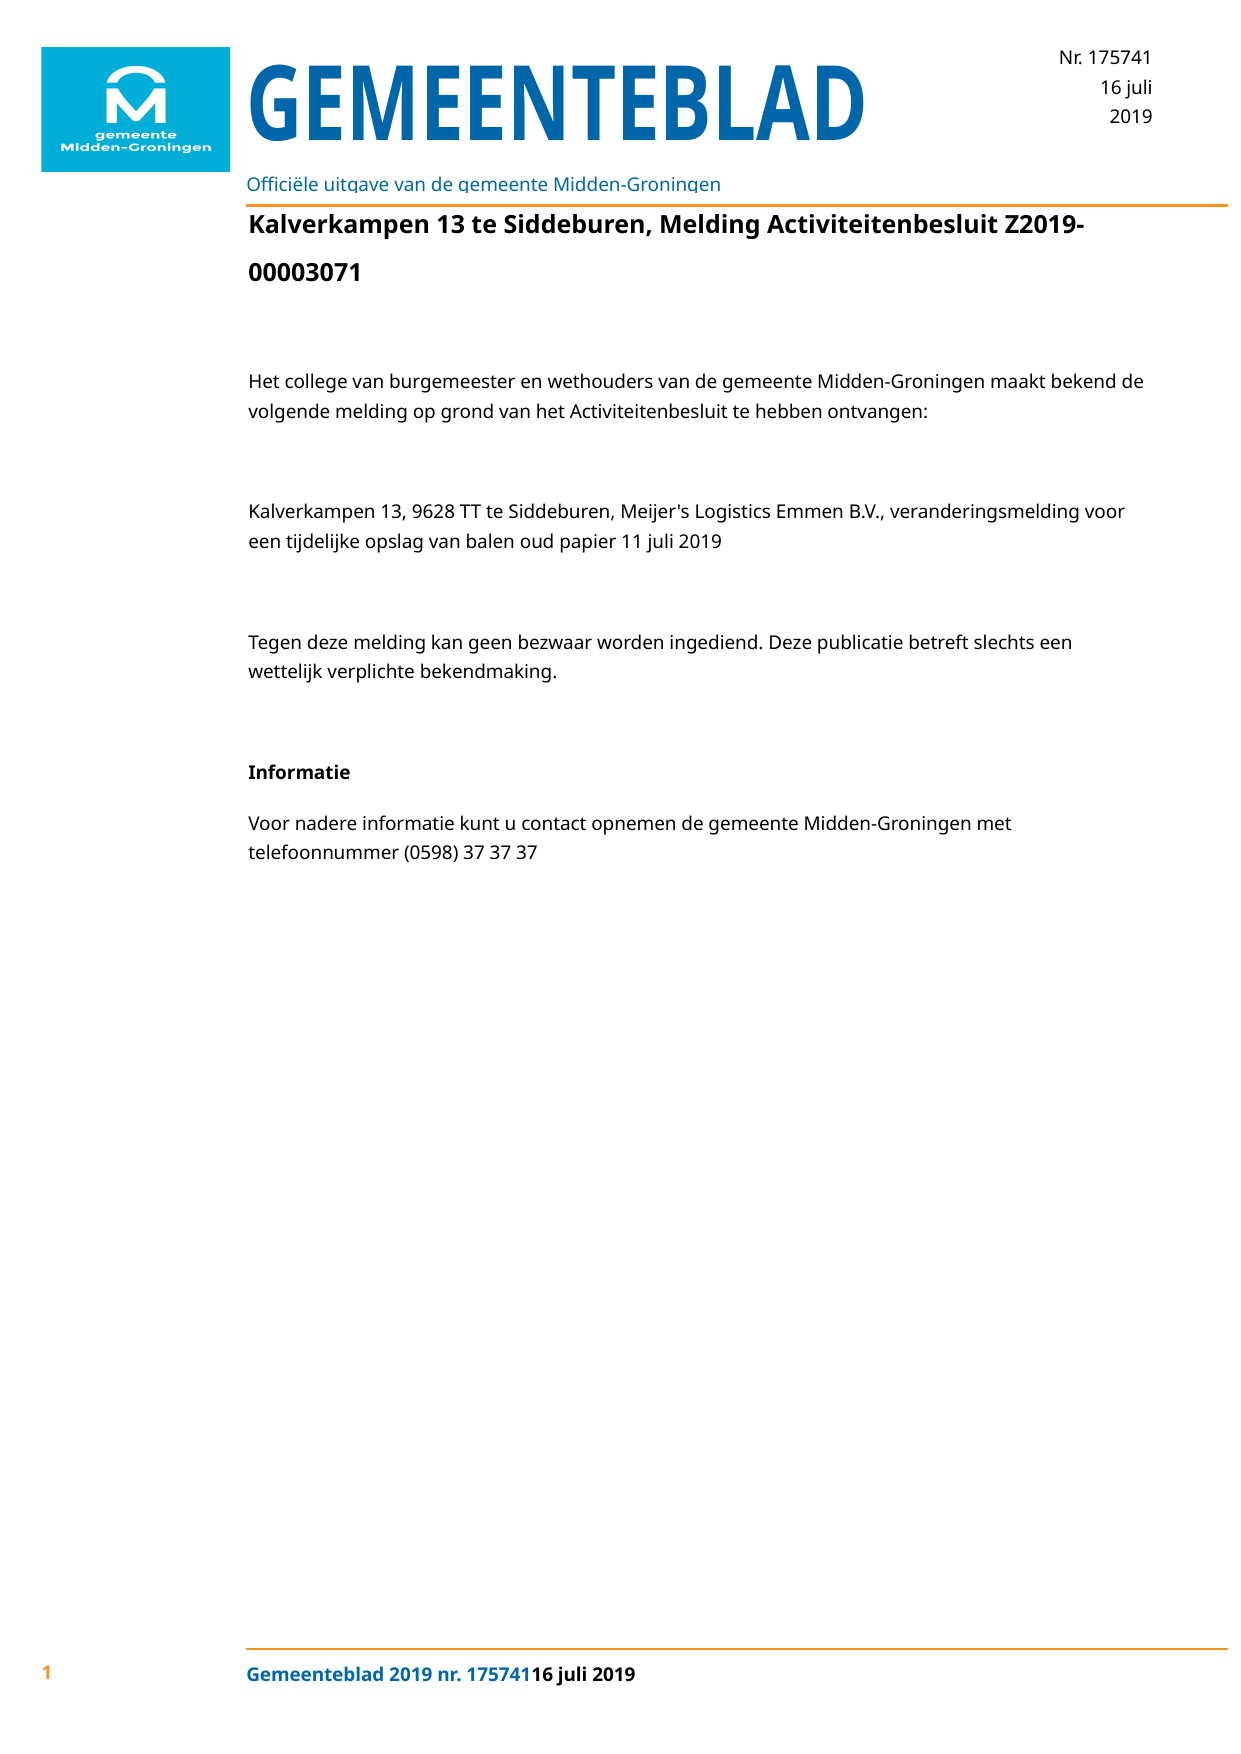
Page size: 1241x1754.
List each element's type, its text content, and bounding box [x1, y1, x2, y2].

picture [108, 66, 164, 82]
text Informatie [248, 759, 1152, 785]
picture [107, 89, 165, 122]
text Kalverkampen 13, 9628 TT te Siddeburen, Meijer's Logistics Emmen B.V., veranderingsmelding voor een tijdelijke opslag van balen oud papier 11 juli 2019 [248, 499, 1152, 554]
picture [184, 146, 190, 153]
text Tegen deze melding kan geen bezwaar worden ingediend. Deze publicatie betreft slechts een wettelijk verplichte bekendmaking. [248, 629, 1152, 684]
text Voor nadere informatie kunt u contact opnemen de gemeente Midden-Groningen met telefoonnummer (0598) 37 37 37 [248, 810, 1152, 865]
text Kalverkampen 13 te Siddeburen, Melding Activiteitenbesluit Z2019-00003071 [248, 207, 1152, 288]
text Het college van burgemeester en wethouders van de gemeente Midden-Groningen maakt bekend de volgende melding op grond van het Activiteitenbesluit te hebben ontvangen: [248, 368, 1152, 424]
